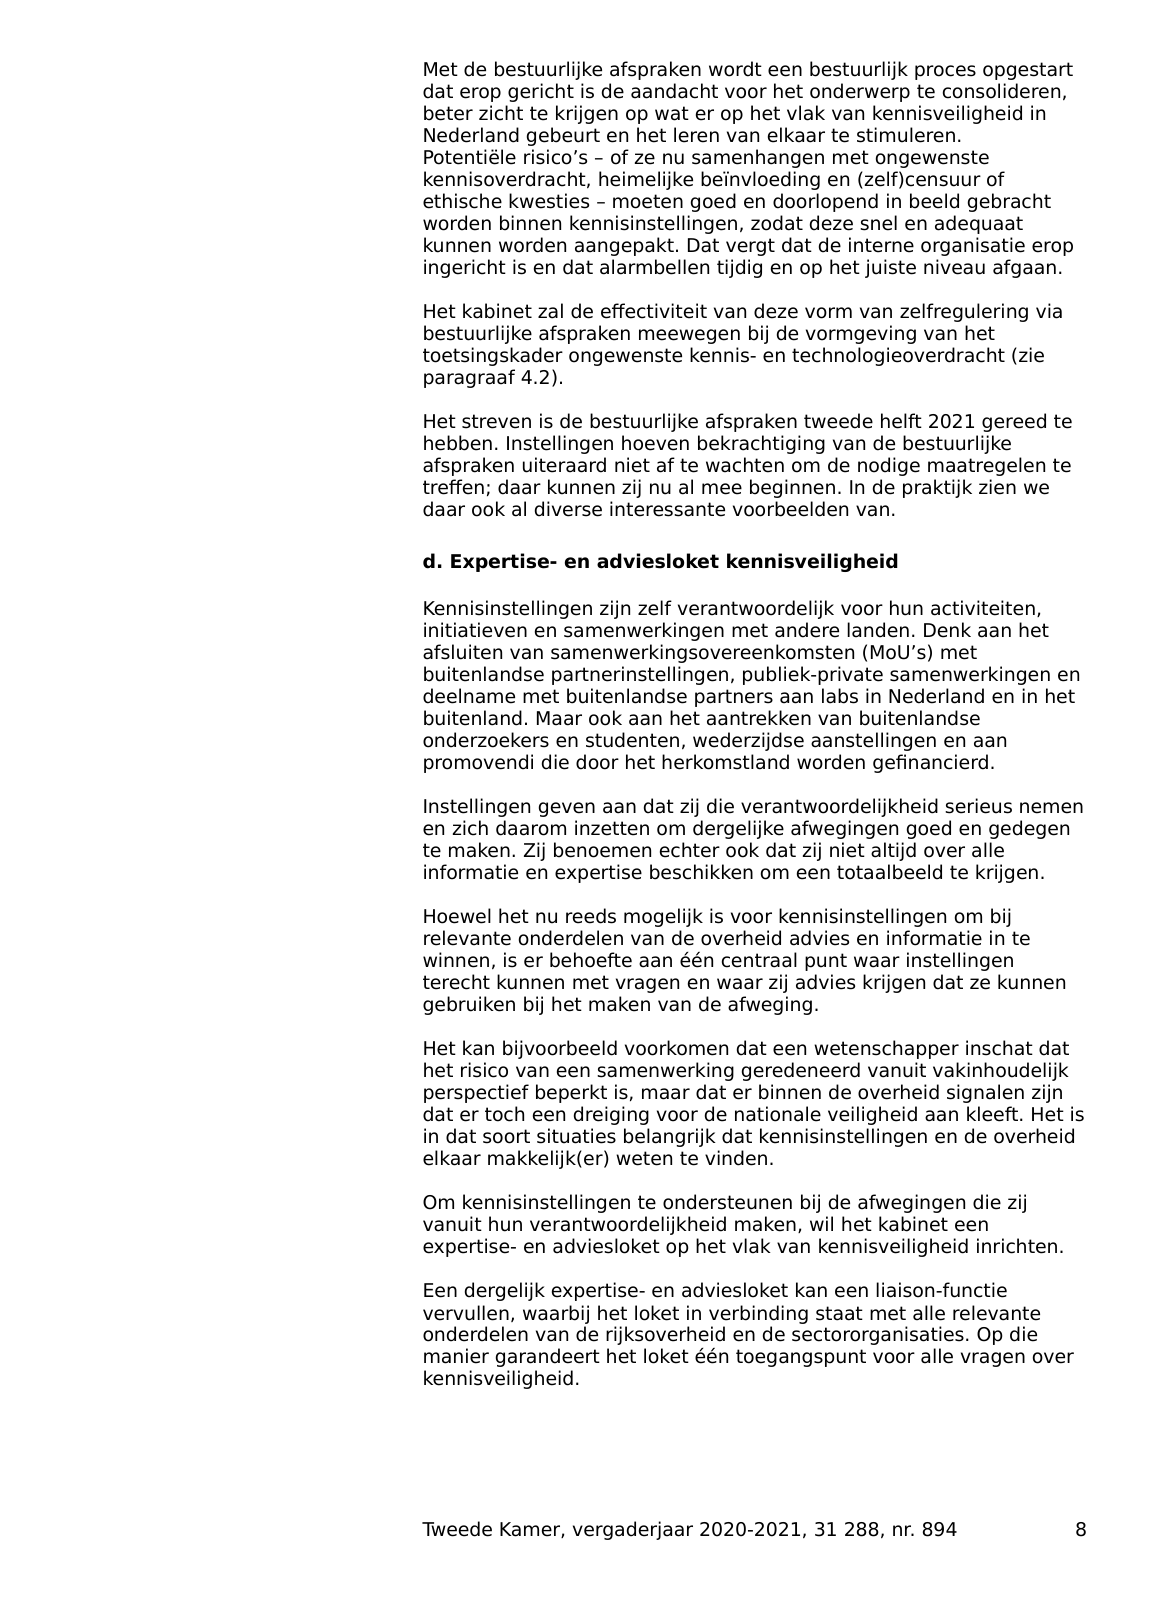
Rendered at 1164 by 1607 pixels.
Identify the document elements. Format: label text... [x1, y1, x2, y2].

subtitle d. Expertise- en adviesloket kennisveiligheid [422, 551, 1087, 573]
text Met de bestuurlijke afspraken wordt een bestuurlijk proces opgestart dat erop gericht is de aandacht voor het onderwerp te consolideren, beter zicht te krijgen op wat er op het vlak van kennisveiligheid in Nederland gebeurt en het leren van elkaar te stimuleren. [422, 59, 1087, 147]
text Het kan bijvoorbeeld voorkomen dat een wetenschapper inschat dat het risico van een samenwerking geredeneerd vanuit vakinhoudelijk perspectief beperkt is, maar dat er binnen de overheid signalen zijn dat er toch een dreiging voor de nationale veiligheid aan kleeft. Het is in dat soort situaties belangrijk dat kennisinstellingen en de overheid elkaar makkelijk(er) weten te vinden. [422, 1038, 1087, 1170]
text Potentiële risico’s – of ze nu samenhangen met ongewenste kennisoverdracht, heimelijke beïnvloeding en (zelf)censuur of ethische kwesties – moeten goed en doorlopend in beeld gebracht worden binnen kennisinstellingen, zodat deze snel en adequaat kunnen worden aangepakt. Dat vergt dat de interne organisatie erop ingericht is en dat alarmbellen tijdig en op het juiste niveau afgaan. [422, 147, 1087, 279]
text Het kabinet zal de effectiviteit van deze vorm van zelfregulering via bestuurlijke afspraken meewegen bij de vormgeving van het toetsingskader ongewenste kennis- en technologieoverdracht (zie paragraaf 4.2). [422, 301, 1087, 389]
text Een dergelijk expertise- en adviesloket kan een liaison-functie vervullen, waarbij het loket in verbinding staat met alle relevante onderdelen van de rijksoverheid en de sectororganisaties. Op die manier garandeert het loket één toegangspunt voor alle vragen over kennisveiligheid. [422, 1280, 1087, 1390]
text Het streven is de bestuurlijke afspraken tweede helft 2021 gereed te hebben. Instellingen hoeven bekrachtiging van de bestuurlijke afspraken uiteraard niet af te wachten om de nodige maatregelen te treffen; daar kunnen zij nu al mee beginnen. In de praktijk zien we daar ook al diverse interessante voorbeelden van. [422, 411, 1087, 521]
text Instellingen geven aan dat zij die verantwoordelijkheid serieus nemen en zich daarom inzetten om dergelijke afwegingen goed en gedegen te maken. Zij benoemen echter ook dat zij niet altijd over alle informatie en expertise beschikken om een totaalbeeld te krijgen. [422, 796, 1087, 884]
text Hoewel het nu reeds mogelijk is voor kennisinstellingen om bij relevante onderdelen van de overheid advies en informatie in te winnen, is er behoefte aan één centraal punt waar instellingen terecht kunnen met vragen en waar zij advies krijgen dat ze kunnen gebruiken bij het maken van de afweging. [422, 906, 1087, 1016]
text Om kennisinstellingen te ondersteunen bij de afwegingen die zij vanuit hun verantwoordelijkheid maken, wil het kabinet een expertise- en adviesloket op het vlak van kennisveiligheid inrichten. [422, 1192, 1087, 1258]
text Kennisinstellingen zijn zelf verantwoordelijk voor hun activiteiten, initiatieven en samenwerkingen met andere landen. Denk aan het afsluiten van samenwerkingsovereenkomsten (MoU’s) met buitenlandse partnerinstellingen, publiek-private samenwerkingen en deelname met buitenlandse partners aan labs in Nederland en in het buitenland. Maar ook aan het aantrekken van buitenlandse onderzoekers en studenten, wederzijdse aanstellingen en aan promovendi die door het herkomstland worden gefinancierd. [422, 598, 1087, 774]
